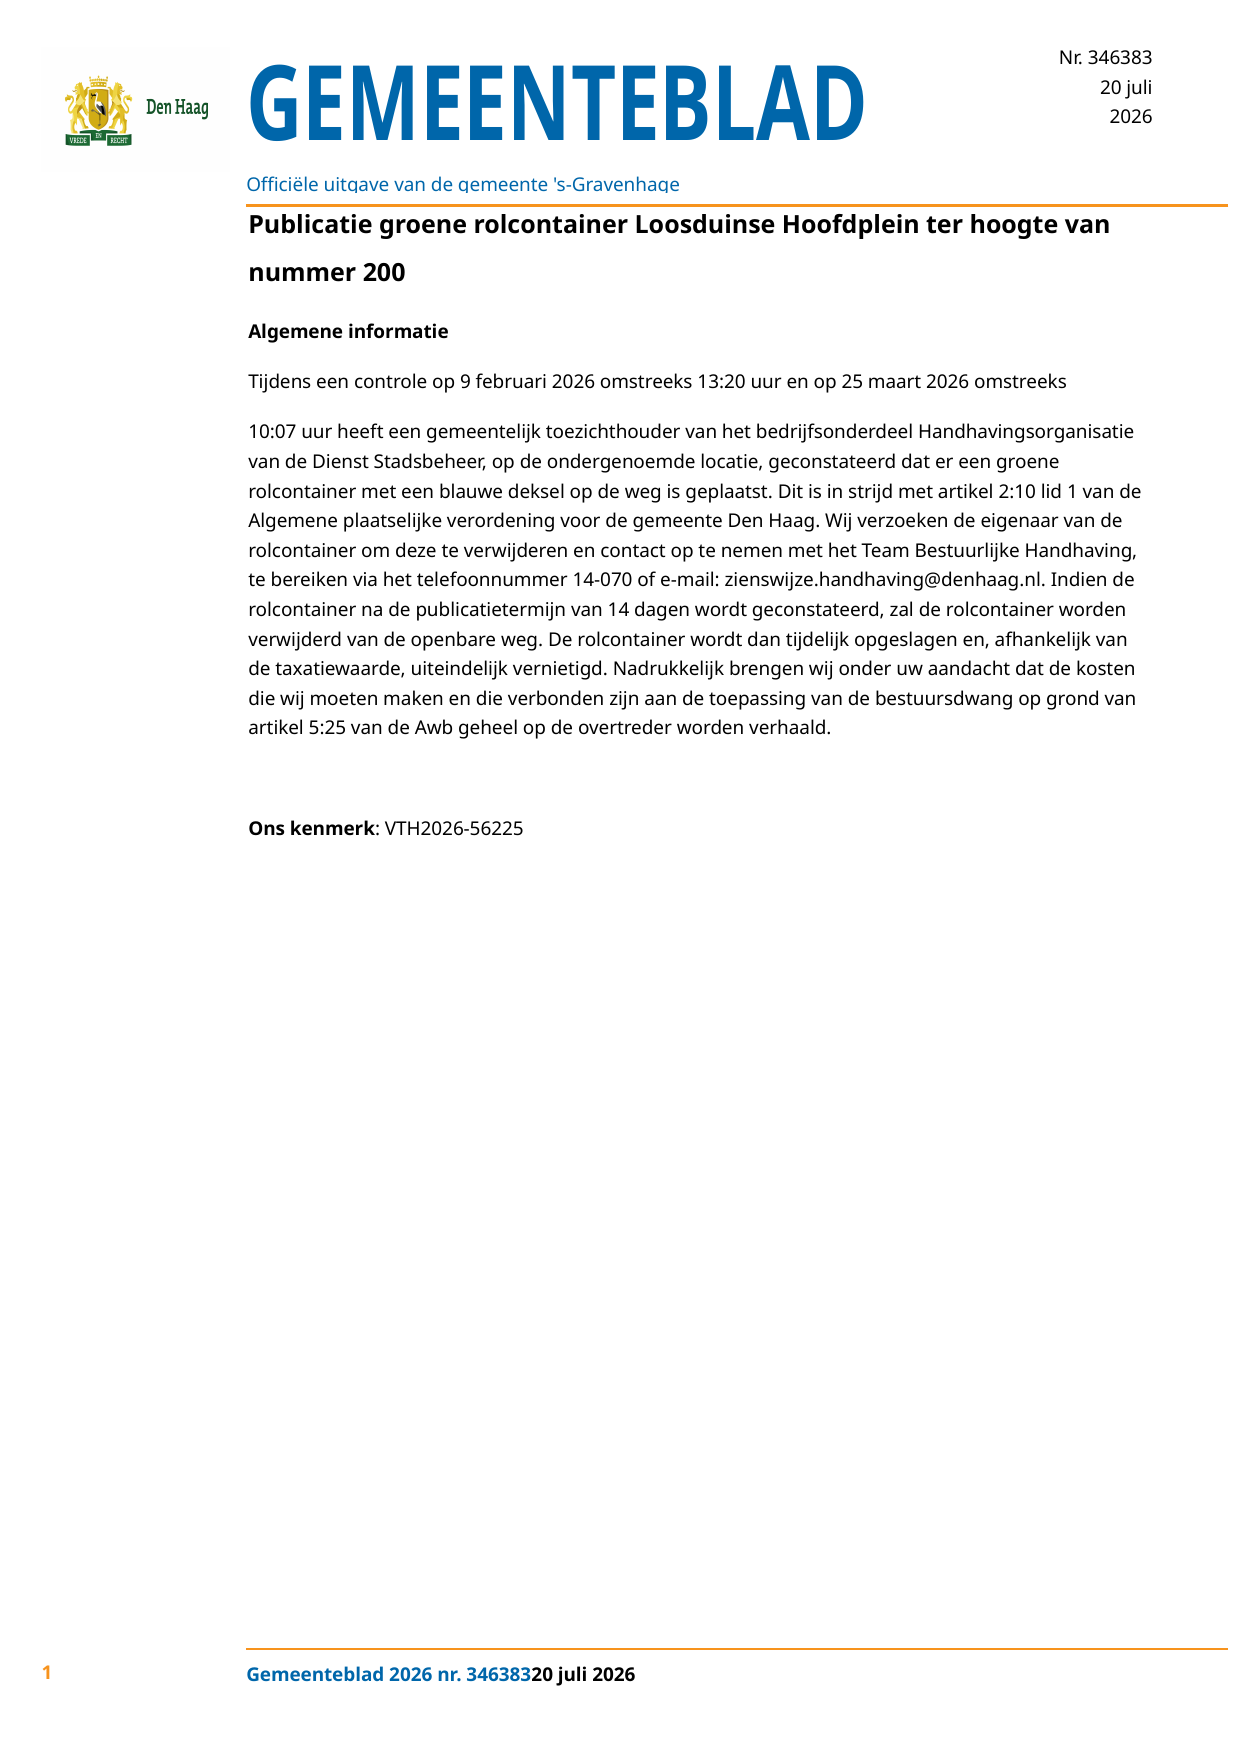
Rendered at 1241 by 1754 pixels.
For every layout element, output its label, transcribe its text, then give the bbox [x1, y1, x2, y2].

text Publicatie groene rolcontainer Loosduinse Hoofdplein ter hoogte van nummer 200 [248, 207, 1152, 288]
text Ons kenmerk: VTH2026-56225 [248, 815, 1152, 841]
text Algemene informatie [248, 318, 1152, 344]
text Tijdens een controle op 9 februari 2026 omstreeks 13:20 uur en op 25 maart 2026 omstreeks [248, 368, 1152, 394]
text 10:07 uur heeft een gemeentelijk toezichthouder van het bedrijfsonderdeel Handhavingsorganisatie van de Dienst Stadsbeheer, op de ondergenoemde locatie, geconstateerd dat er een groene rolcontainer met een blauwe deksel op de weg is geplaatst. Dit is in strijd met artikel 2:10 lid 1 van de Algemene plaatselijke verordening voor de gemeente Den Haag. Wij verzoeken de eigenaar van de rolcontainer om deze te verwijderen en contact op te nemen met het Team Bestuurlijke Handhaving, te bereiken via het telefoonnummer 14-070 of e-mail: zienswijze.handhaving@denhaag.nl. Indien de rolcontainer na de publicatietermijn van 14 dagen wordt geconstateerd, zal de rolcontainer worden verwijderd van de openbare weg. De rolcontainer wordt dan tijdelijk opgeslagen en, afhankelijk van de taxatiewaarde, uiteindelijk vernietigd. Nadrukkelijk brengen wij onder uw aandacht dat de kosten die wij moeten maken en die verbonden zijn aan de toepassing van de bestuursdwang op grond van artikel 5:25 van de Awb geheel op de overtreder worden verhaald. [248, 419, 1152, 740]
picture [41, 47, 231, 172]
